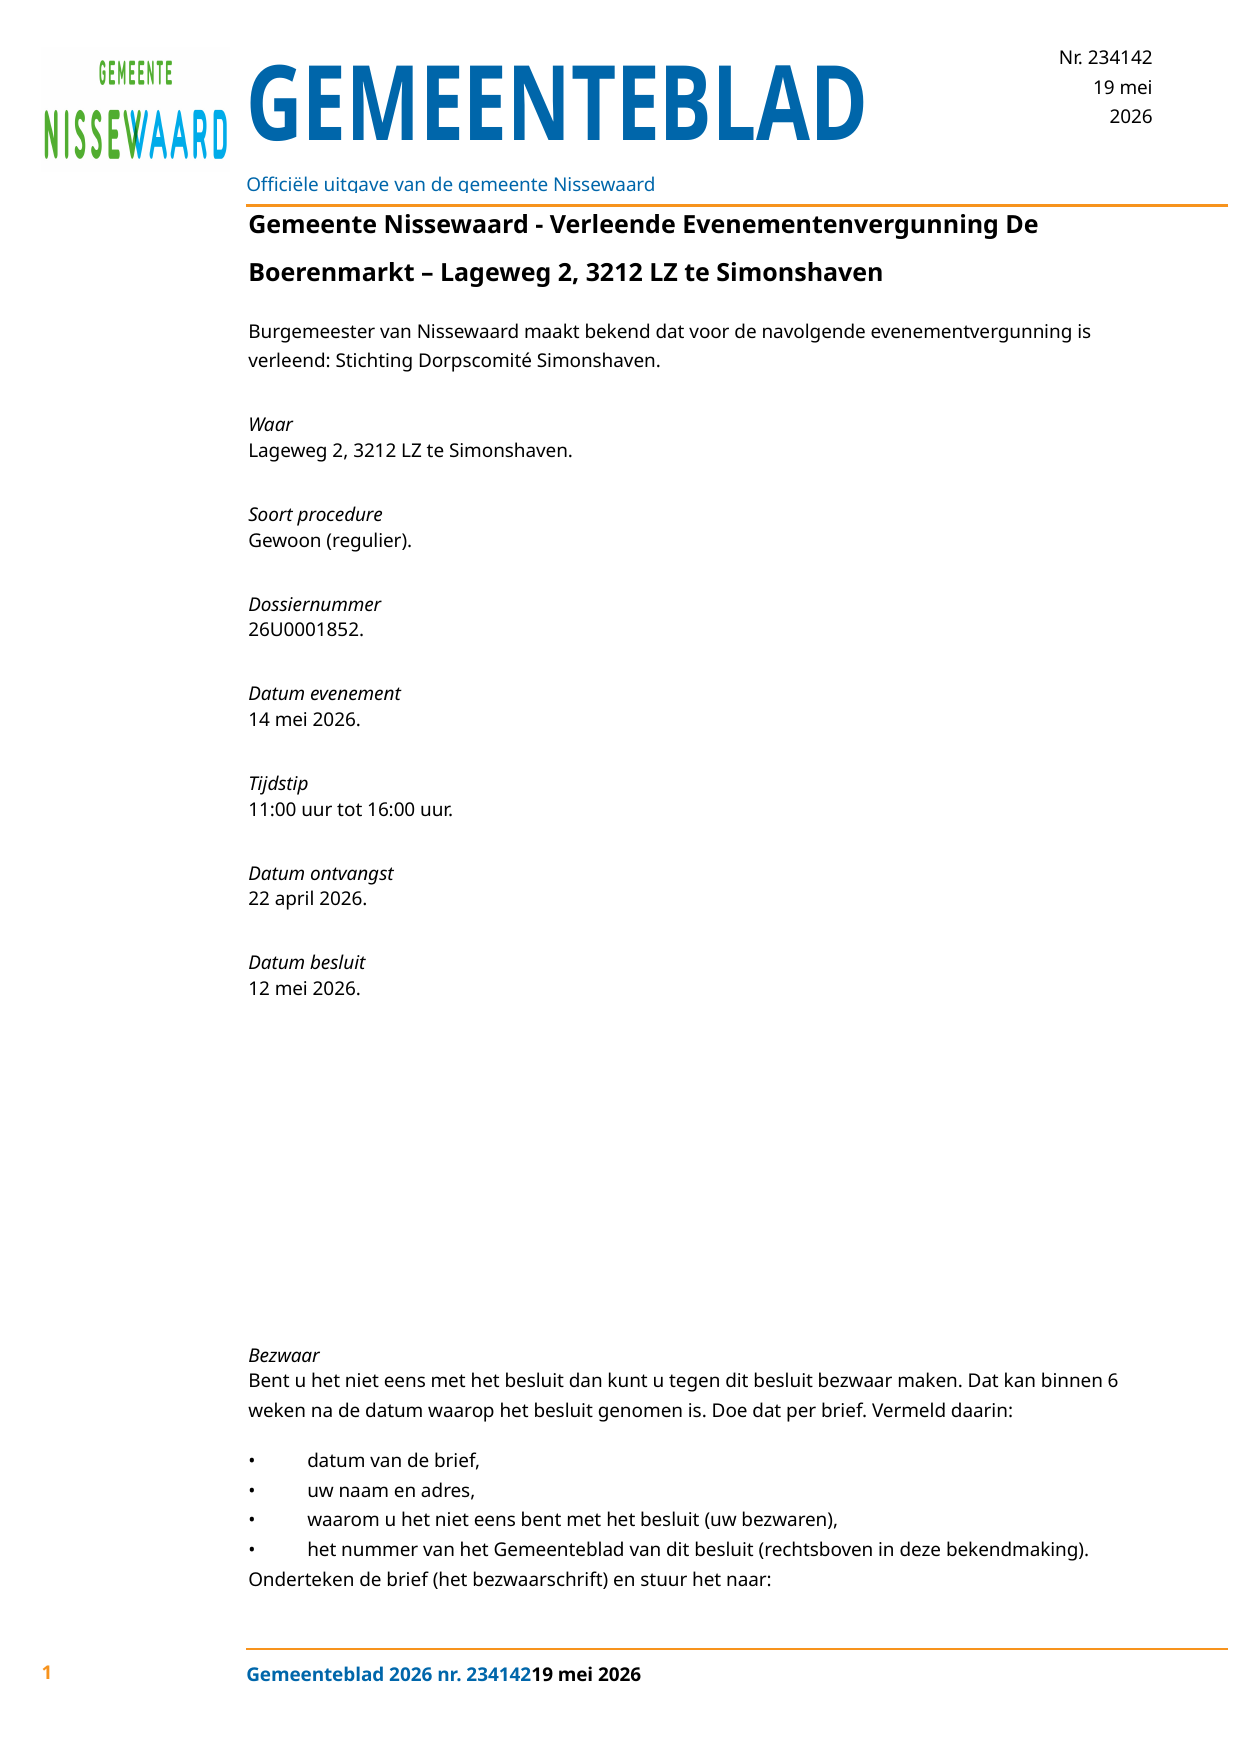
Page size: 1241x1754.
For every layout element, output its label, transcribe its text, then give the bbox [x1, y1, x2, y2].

text 22 april 2026. [248, 886, 1152, 911]
text Datum evenement [248, 681, 1152, 706]
text Soort procedure [248, 501, 1152, 527]
list datum van de brief, [248, 1447, 1152, 1473]
text Lageweg 2, 3212 LZ te Simonshaven. [248, 437, 1152, 463]
text Onderteken de brief (het bezwaarschrift) en stuur het naar: [248, 1566, 1152, 1592]
text Bent u het niet eens met het besluit dan kunt u tegen dit besluit bezwaar maken. Dat kan binnen 6 weken na de datum waarop het besluit genomen is. Doe dat per brief. Vermeld daarin: [248, 1367, 1152, 1423]
text Waar [248, 411, 1152, 437]
text Burgemeester van Nissewaard maakt bekend dat voor de navolgende evenementvergunning is verleend: Stichting Dorpscomité Simonshaven. [248, 318, 1152, 373]
text Tijdstip [248, 770, 1152, 796]
text 26U0001852. [248, 617, 1152, 642]
text 14 mei 2026. [248, 706, 1152, 732]
text Bezwaar [248, 1342, 1152, 1367]
list het nummer van het Gemeenteblad van dit besluit (rechtsboven in deze bekendmaking). [248, 1536, 1152, 1562]
list uw naam en adres, [248, 1477, 1152, 1503]
text Gemeente Nissewaard - Verleende Evenementenvergunning De Boerenmarkt – Lageweg 2, 3212 LZ te Simonshaven [248, 207, 1152, 288]
text 11:00 uur tot 16:00 uur. [248, 796, 1152, 822]
text Dossiernummer [248, 591, 1152, 617]
list waarom u het niet eens bent met het besluit (uw bezwaren), [248, 1507, 1152, 1532]
text Datum ontvangst [248, 860, 1152, 886]
text 12 mei 2026. [248, 975, 1152, 1001]
text Gewoon (regulier). [248, 527, 1152, 553]
picture [41, 47, 231, 172]
text Datum besluit [248, 949, 1152, 975]
